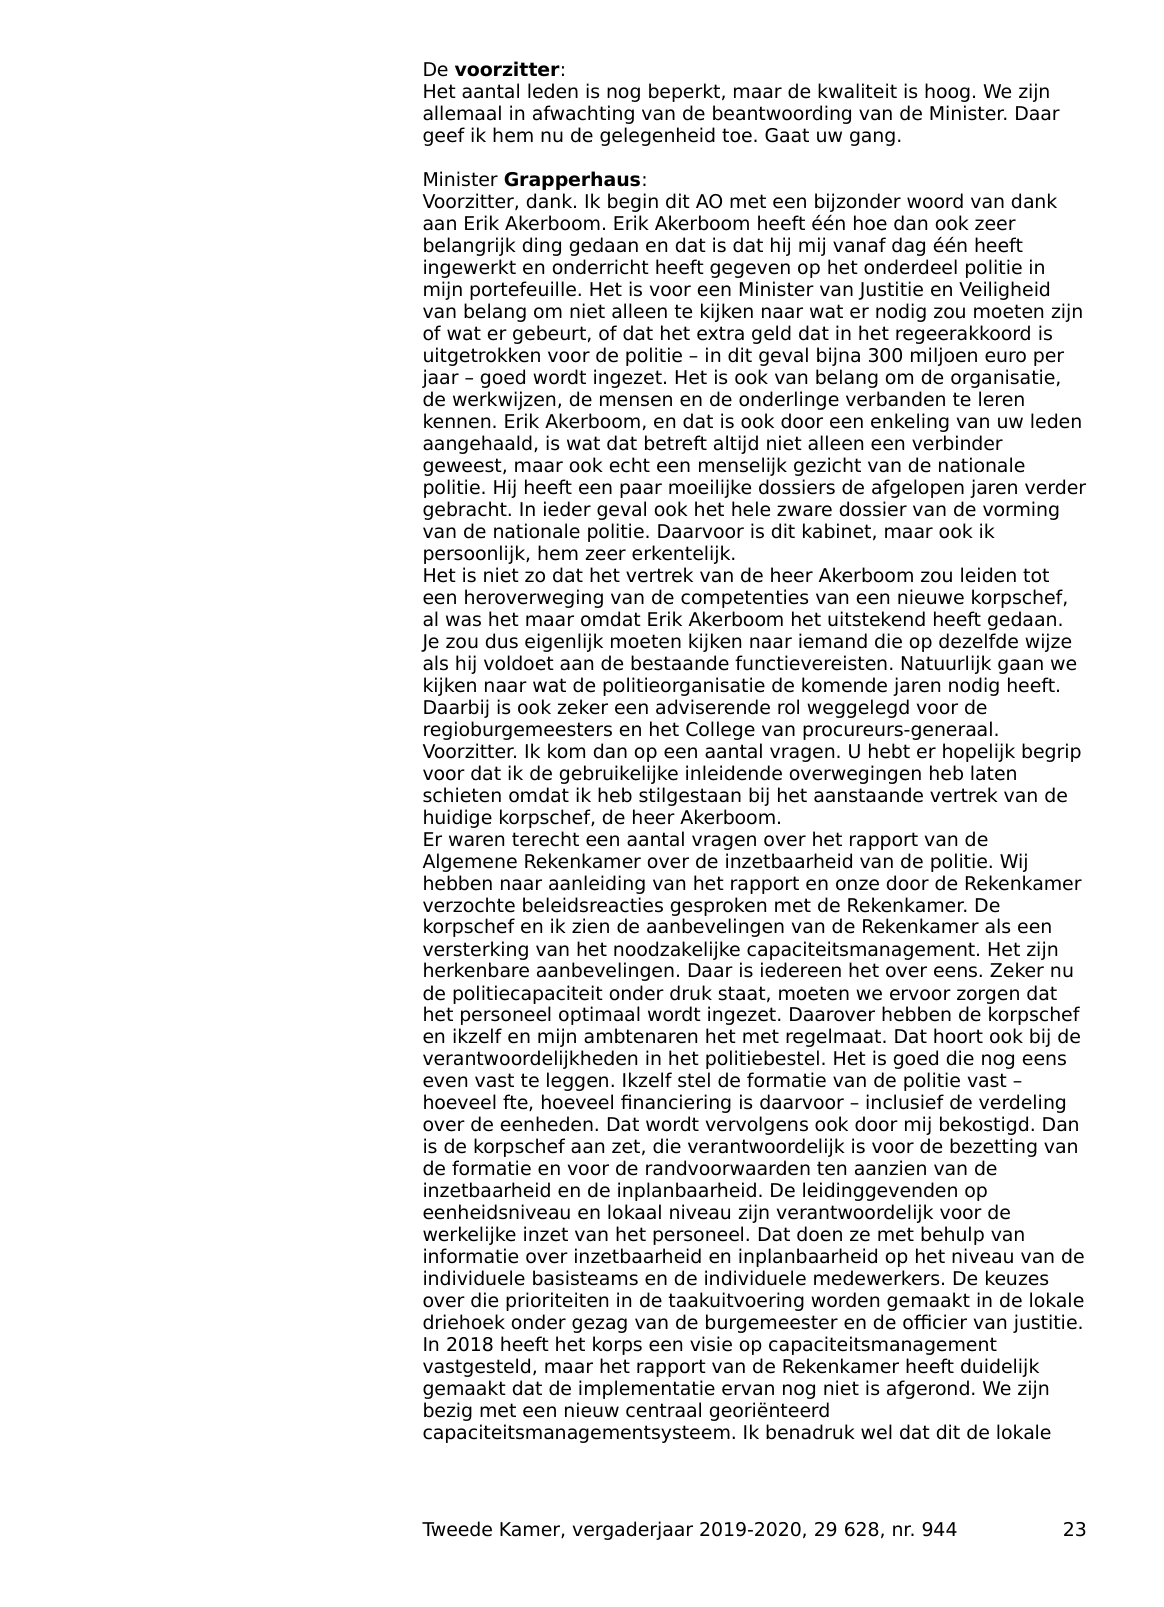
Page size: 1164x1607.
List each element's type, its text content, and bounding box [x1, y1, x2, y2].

text De voorzitter: [422, 59, 1087, 81]
text Minister Grapperhaus: [422, 169, 1087, 191]
text Het aantal leden is nog beperkt, maar de kwaliteit is hoog. We zijn allemaal in afwachting van de beantwoording van de Minister. Daar geef ik hem nu de gelegenheid toe. Gaat uw gang. [422, 81, 1087, 147]
text In 2018 heeft het korps een visie op capaciteitsmanagement vastgesteld, maar het rapport van de Rekenkamer heeft duidelijk gemaakt dat de implementatie ervan nog niet is afgerond. We zijn bezig met een nieuw centraal georiënteerd capaciteitsmanagementsysteem. Ik benadruk wel dat dit de lokale [422, 1334, 1087, 1444]
text Voorzitter, dank. Ik begin dit AO met een bijzonder woord van dank aan Erik Akerboom. Erik Akerboom heeft één hoe dan ook zeer belangrijk ding gedaan en dat is dat hij mij vanaf dag één heeft ingewerkt en onderricht heeft gegeven op het onderdeel politie in mijn portefeuille. Het is voor een Minister van Justitie en Veiligheid van belang om niet alleen te kijken naar wat er nodig zou moeten zijn of wat er gebeurt, of dat het extra geld dat in het regeerakkoord is uitgetrokken voor de politie – in dit geval bijna 300 miljoen euro per jaar – goed wordt ingezet. Het is ook van belang om de organisatie, de werkwijzen, de mensen en de onderlinge verbanden te leren kennen. Erik Akerboom, en dat is ook door een enkeling van uw leden aangehaald, is wat dat betreft altijd niet alleen een verbinder geweest, maar ook echt een menselijk gezicht van de nationale politie. Hij heeft een paar moeilijke dossiers de afgelopen jaren verder gebracht. In ieder geval ook het hele zware dossier van de vorming van de nationale politie. Daarvoor is dit kabinet, maar ook ik persoonlijk, hem zeer erkentelijk. [422, 191, 1087, 565]
text Er waren terecht een aantal vragen over het rapport van de Algemene Rekenkamer over de inzetbaarheid van de politie. Wij hebben naar aanleiding van het rapport en onze door de Rekenkamer verzochte beleidsreacties gesproken met de Rekenkamer. De korpschef en ik zien de aanbevelingen van de Rekenkamer als een versterking van het noodzakelijke capaciteitsmanagement. Het zijn herkenbare aanbevelingen. Daar is iedereen het over eens. Zeker nu de politiecapaciteit onder druk staat, moeten we ervoor zorgen dat het personeel optimaal wordt ingezet. Daarover hebben de korpschef en ikzelf en mijn ambtenaren het met regelmaat. Dat hoort ook bij de verantwoordelijkheden in het politiebestel. Het is goed die nog eens even vast te leggen. Ikzelf stel de formatie van de politie vast – hoeveel fte, hoeveel financiering is daarvoor – inclusief de verdeling over de eenheden. Dat wordt vervolgens ook door mij bekostigd. Dan is de korpschef aan zet, die verantwoordelijk is voor de bezetting van de formatie en voor de randvoorwaarden ten aanzien van de inzetbaarheid en de inplanbaarheid. De leidinggevenden op eenheidsniveau en lokaal niveau zijn verantwoordelijk voor de werkelijke inzet van het personeel. Dat doen ze met behulp van informatie over inzetbaarheid en inplanbaarheid op het niveau van de individuele basisteams en de individuele medewerkers. De keuzes over die prioriteiten in de taakuitvoering worden gemaakt in de lokale driehoek onder gezag van de burgemeester en de officier van justitie. [422, 828, 1087, 1334]
text Voorzitter. Ik kom dan op een aantal vragen. U hebt er hopelijk begrip voor dat ik de gebruikelijke inleidende overwegingen heb laten schieten omdat ik heb stilgestaan bij het aanstaande vertrek van de huidige korpschef, de heer Akerboom. [422, 741, 1087, 828]
text Het is niet zo dat het vertrek van de heer Akerboom zou leiden tot een heroverweging van de competenties van een nieuwe korpschef, al was het maar omdat Erik Akerboom het uitstekend heeft gedaan. Je zou dus eigenlijk moeten kijken naar iemand die op dezelfde wijze als hij voldoet aan de bestaande functievereisten. Natuurlijk gaan we kijken naar wat de politieorganisatie de komende jaren nodig heeft. Daarbij is ook zeker een adviserende rol weggelegd voor de regioburgemeesters en het College van procureurs-generaal. [422, 565, 1087, 741]
